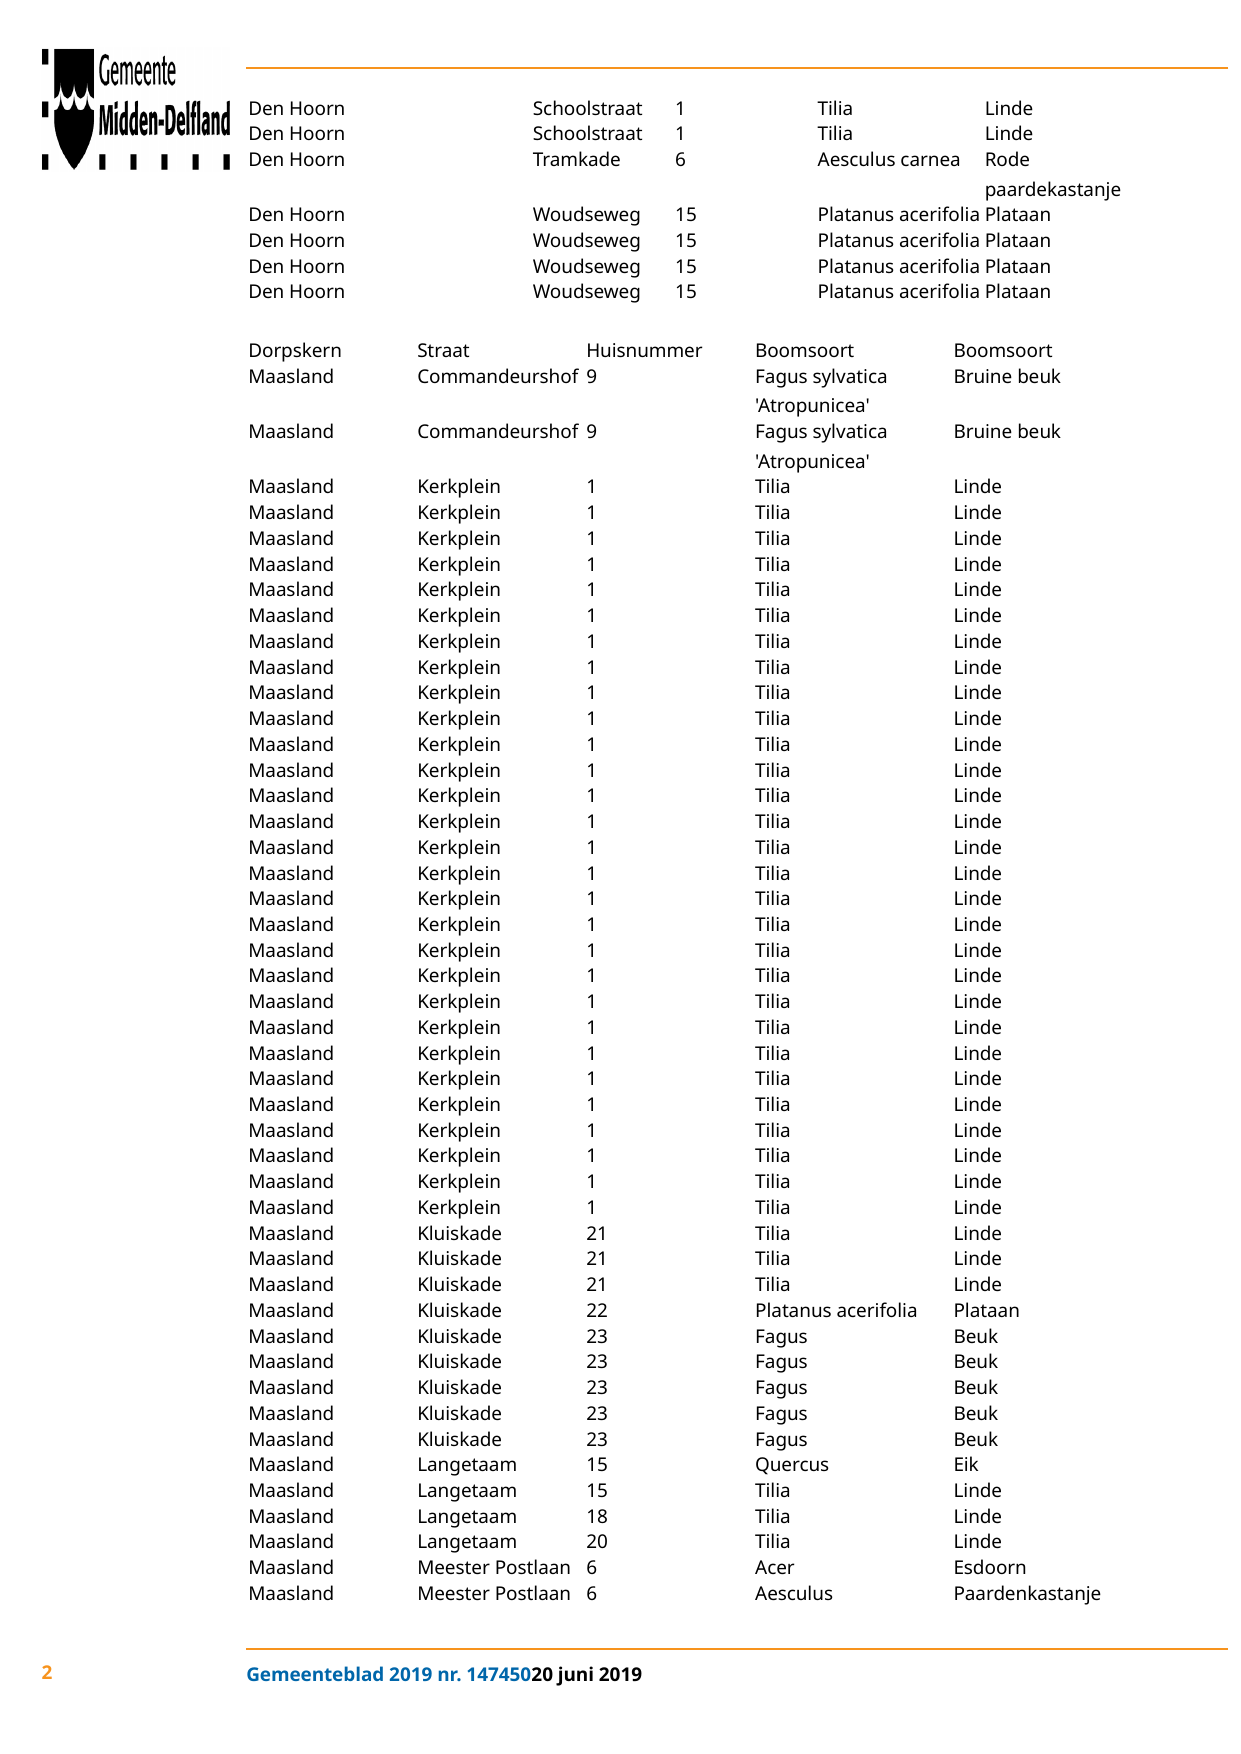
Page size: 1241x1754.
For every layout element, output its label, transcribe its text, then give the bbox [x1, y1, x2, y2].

table_cell Linde [953, 1246, 1152, 1271]
table_cell [390, 253, 533, 279]
table_cell Maasland [248, 1426, 417, 1451]
table_cell Maasland [248, 1297, 417, 1323]
table_cell Woudseweg [533, 279, 675, 304]
table_cell Kerkplein [417, 500, 586, 525]
table_cell Linde [953, 551, 1152, 577]
table_cell Plataan [985, 227, 1152, 253]
table_cell Linde [953, 1169, 1152, 1194]
table_cell 15 [675, 253, 817, 279]
table_cell Kerkplein [417, 808, 586, 834]
table_cell Tilia [755, 808, 953, 834]
table_header Huisnummer [586, 338, 755, 363]
table_cell Maasland [248, 628, 417, 654]
table_cell 1 [586, 474, 755, 499]
table_cell 1 [586, 937, 755, 963]
table_cell Platanus acerifolia [818, 253, 984, 279]
table_cell Kerkplein [417, 1117, 586, 1143]
table_cell Tilia [755, 1169, 953, 1194]
table_cell Linde [953, 911, 1152, 937]
table_cell Linde [953, 1503, 1152, 1529]
table_cell Kluiskade [417, 1271, 586, 1297]
table_cell 22 [586, 1297, 755, 1323]
table_cell Plataan [953, 1297, 1152, 1323]
table_cell Maasland [248, 1040, 417, 1066]
table_cell Tilia [755, 731, 953, 757]
table_cell Schoolstraat [533, 95, 675, 121]
table_cell Maasland [248, 1529, 417, 1554]
table_cell Linde [953, 1271, 1152, 1297]
table_cell Meester Postlaan [417, 1580, 586, 1606]
table_cell Linde [953, 1040, 1152, 1066]
table_cell 6 [586, 1580, 755, 1606]
table_cell Kerkplein [417, 937, 586, 963]
table_cell 9 [586, 363, 755, 418]
table_cell 1 [586, 834, 755, 860]
table_cell Linde [953, 988, 1152, 1014]
table_cell Fagus [755, 1400, 953, 1426]
table_cell Maasland [248, 1246, 417, 1271]
table_cell Linde [953, 1066, 1152, 1091]
table_cell 1 [586, 1091, 755, 1117]
table_cell Linde [953, 603, 1152, 628]
table_cell Fagus sylvatica 'Atropunicea' [755, 363, 953, 418]
table_cell Linde [953, 1143, 1152, 1168]
table_cell Tilia [818, 95, 984, 121]
table_cell 15 [675, 227, 817, 253]
table_cell Maasland [248, 808, 417, 834]
picture [41, 47, 231, 172]
table_cell Linde [953, 577, 1152, 602]
table_cell Kerkplein [417, 525, 586, 551]
table_cell Linde [953, 1014, 1152, 1040]
table_cell Aesculus [755, 1580, 953, 1606]
table_cell Plataan [985, 279, 1152, 304]
table_cell Maasland [248, 1169, 417, 1194]
table_cell Kerkplein [417, 1169, 586, 1194]
table_cell [390, 121, 533, 146]
table_cell Eik [953, 1451, 1152, 1477]
table_cell Maasland [248, 1451, 417, 1477]
table_cell 1 [586, 1040, 755, 1066]
table_cell Woudseweg [533, 253, 675, 279]
table_cell 1 [586, 603, 755, 628]
table_cell Kerkplein [417, 1066, 586, 1091]
table_cell Maasland [248, 1117, 417, 1143]
table_cell Linde [953, 731, 1152, 757]
table_cell 1 [586, 885, 755, 911]
table_cell 15 [675, 202, 817, 227]
table_cell Kerkplein [417, 834, 586, 860]
table_cell Tilia [755, 757, 953, 782]
table_cell Linde [985, 95, 1152, 121]
table_cell 6 [675, 146, 817, 202]
table_cell Tilia [755, 1117, 953, 1143]
table_cell Paardenkastanje [953, 1580, 1152, 1606]
table_cell Maasland [248, 731, 417, 757]
table_cell Esdoorn [953, 1554, 1152, 1580]
table_cell Linde [953, 937, 1152, 963]
table_cell Tilia [755, 680, 953, 705]
table_cell Kluiskade [417, 1349, 586, 1374]
table_cell Linde [953, 860, 1152, 885]
table_cell Linde [953, 1194, 1152, 1220]
table_cell Quercus [755, 1451, 953, 1477]
table_cell Woudseweg [533, 202, 675, 227]
table_cell Tilia [755, 1271, 953, 1297]
table_cell Kluiskade [417, 1374, 586, 1400]
table_cell Fagus sylvatica 'Atropunicea' [755, 419, 953, 474]
table_cell Maasland [248, 1580, 417, 1606]
table_cell 23 [586, 1349, 755, 1374]
table_cell 21 [586, 1246, 755, 1271]
table_cell Meester Postlaan [417, 1554, 586, 1580]
table_header Boomsoort [953, 338, 1152, 363]
table_cell Maasland [248, 474, 417, 499]
table_cell Kerkplein [417, 1194, 586, 1220]
table_cell [390, 95, 533, 121]
table_cell Linde [953, 474, 1152, 499]
table_cell Tilia [755, 603, 953, 628]
table_cell Tilia [755, 500, 953, 525]
table_cell Maasland [248, 988, 417, 1014]
table_cell Maasland [248, 1143, 417, 1168]
table_cell Maasland [248, 603, 417, 628]
table_cell Maasland [248, 963, 417, 988]
table_cell Maasland [248, 937, 417, 963]
table_cell Linde [953, 757, 1152, 782]
table_cell Maasland [248, 577, 417, 602]
table_cell Den Hoorn [248, 146, 390, 202]
table_cell 20 [586, 1529, 755, 1554]
table_cell Kerkplein [417, 911, 586, 937]
table_cell Den Hoorn [248, 227, 390, 253]
table_cell Linde [953, 705, 1152, 731]
table_cell Acer [755, 1554, 953, 1580]
table_cell Linde [953, 628, 1152, 654]
table_cell Kerkplein [417, 1014, 586, 1040]
table_cell [390, 227, 533, 253]
table_cell [390, 202, 533, 227]
table_cell Linde [953, 1529, 1152, 1554]
table_cell Maasland [248, 1503, 417, 1529]
table_cell Platanus acerifolia [818, 279, 984, 304]
table_cell Tilia [755, 1503, 953, 1529]
table_cell Linde [953, 1117, 1152, 1143]
table_cell Tilia [755, 1040, 953, 1066]
table_cell Beuk [953, 1374, 1152, 1400]
table_cell Kerkplein [417, 577, 586, 602]
table_cell 1 [586, 1014, 755, 1040]
table_cell Kerkplein [417, 680, 586, 705]
table_cell Tilia [818, 121, 984, 146]
table_cell Langetaam [417, 1529, 586, 1554]
table_cell Kerkplein [417, 1040, 586, 1066]
table_cell Maasland [248, 1271, 417, 1297]
table_cell Tilia [755, 1477, 953, 1503]
table_cell Linde [953, 654, 1152, 679]
table_cell Maasland [248, 885, 417, 911]
table_cell Linde [953, 680, 1152, 705]
table_cell Tilia [755, 1529, 953, 1554]
table_cell Kluiskade [417, 1297, 586, 1323]
table_cell Tilia [755, 1091, 953, 1117]
table_cell Maasland [248, 783, 417, 808]
table_cell Tilia [755, 1014, 953, 1040]
table_cell Kerkplein [417, 860, 586, 885]
table_cell Maasland [248, 1323, 417, 1348]
table_cell Tilia [755, 1220, 953, 1246]
table_cell Linde [953, 808, 1152, 834]
table_cell Kluiskade [417, 1220, 586, 1246]
table_header Dorpskern [248, 338, 417, 363]
table_cell Tilia [755, 474, 953, 499]
table_cell Bruine beuk [953, 363, 1152, 418]
table_cell Linde [953, 885, 1152, 911]
table_cell Maasland [248, 1014, 417, 1040]
table_cell Tilia [755, 911, 953, 937]
table_cell Linde [953, 525, 1152, 551]
table_cell Tilia [755, 963, 953, 988]
table_cell Fagus [755, 1349, 953, 1374]
table_cell 1 [586, 705, 755, 731]
table_cell 1 [586, 1169, 755, 1194]
table_cell 23 [586, 1323, 755, 1348]
table_cell Linde [953, 963, 1152, 988]
table_header Boomsoort [755, 338, 953, 363]
table_cell 1 [586, 577, 755, 602]
table_cell 1 [586, 911, 755, 937]
table_cell Linde [953, 1477, 1152, 1503]
table_cell Maasland [248, 705, 417, 731]
table_cell 15 [586, 1451, 755, 1477]
table_cell Maasland [248, 1554, 417, 1580]
table_cell Den Hoorn [248, 253, 390, 279]
table_cell Maasland [248, 860, 417, 885]
table_cell Kerkplein [417, 628, 586, 654]
table_cell Den Hoorn [248, 279, 390, 304]
table_cell Tilia [755, 885, 953, 911]
table_cell Maasland [248, 1091, 417, 1117]
table_cell Maasland [248, 525, 417, 551]
table_cell Langetaam [417, 1451, 586, 1477]
table_cell 1 [675, 95, 817, 121]
table_cell Kluiskade [417, 1323, 586, 1348]
table_cell Kerkplein [417, 757, 586, 782]
table_cell 18 [586, 1503, 755, 1529]
table_cell 1 [586, 551, 755, 577]
table_cell Commandeurshof [417, 363, 586, 418]
table_cell Kerkplein [417, 1091, 586, 1117]
table_cell Maasland [248, 551, 417, 577]
table_cell Bruine beuk [953, 419, 1152, 474]
table_cell Tilia [755, 654, 953, 679]
table_cell Tilia [755, 834, 953, 860]
table_cell Rode paardekastanje [985, 146, 1152, 202]
table_cell Maasland [248, 911, 417, 937]
table_cell 1 [675, 121, 817, 146]
table_cell Maasland [248, 419, 417, 474]
table_cell Platanus acerifolia [818, 227, 984, 253]
table_cell Maasland [248, 834, 417, 860]
table_cell 23 [586, 1374, 755, 1400]
table_cell Maasland [248, 1374, 417, 1400]
table_cell 21 [586, 1220, 755, 1246]
table_cell Linde [985, 121, 1152, 146]
table_cell 23 [586, 1400, 755, 1426]
table_cell Maasland [248, 1349, 417, 1374]
table_cell Kluiskade [417, 1426, 586, 1451]
table_cell Kerkplein [417, 731, 586, 757]
table_cell Tilia [755, 628, 953, 654]
table_cell Kerkplein [417, 783, 586, 808]
table_cell Schoolstraat [533, 121, 675, 146]
table_cell 1 [586, 731, 755, 757]
table_cell Platanus acerifolia [818, 202, 984, 227]
table_cell Kerkplein [417, 654, 586, 679]
table_cell Tilia [755, 860, 953, 885]
table_cell Fagus [755, 1374, 953, 1400]
table_cell 1 [586, 1194, 755, 1220]
table_cell Maasland [248, 654, 417, 679]
table_cell Tilia [755, 1066, 953, 1091]
table_cell Beuk [953, 1349, 1152, 1374]
table_cell Kluiskade [417, 1246, 586, 1271]
table_cell Maasland [248, 1194, 417, 1220]
table_cell Woudseweg [533, 227, 675, 253]
table_cell Kerkplein [417, 603, 586, 628]
table_cell Kerkplein [417, 705, 586, 731]
table_cell Tilia [755, 988, 953, 1014]
table_cell Kerkplein [417, 1143, 586, 1168]
table_cell 1 [586, 860, 755, 885]
table_cell Tilia [755, 1246, 953, 1271]
table_cell 23 [586, 1426, 755, 1451]
table_cell 15 [586, 1477, 755, 1503]
table_cell 1 [586, 988, 755, 1014]
table_cell 1 [586, 525, 755, 551]
table_cell 1 [586, 500, 755, 525]
table_cell 21 [586, 1271, 755, 1297]
table_cell [390, 146, 533, 202]
table_cell Tilia [755, 551, 953, 577]
table_cell Maasland [248, 757, 417, 782]
table_cell Tilia [755, 525, 953, 551]
table_cell Platanus acerifolia [755, 1297, 953, 1323]
table_cell Linde [953, 783, 1152, 808]
table_cell 1 [586, 757, 755, 782]
table_cell Den Hoorn [248, 95, 390, 121]
table_cell 1 [586, 654, 755, 679]
table_cell [390, 279, 533, 304]
table_cell 9 [586, 419, 755, 474]
table_cell Tramkade [533, 146, 675, 202]
table_cell Langetaam [417, 1503, 586, 1529]
table_cell Maasland [248, 1220, 417, 1246]
table_cell 1 [586, 783, 755, 808]
table_cell Tilia [755, 577, 953, 602]
table_cell Tilia [755, 783, 953, 808]
table_cell 6 [586, 1554, 755, 1580]
table_cell 1 [586, 1117, 755, 1143]
table_cell Tilia [755, 937, 953, 963]
table_cell Den Hoorn [248, 121, 390, 146]
table_cell Kluiskade [417, 1400, 586, 1426]
table_cell 1 [586, 628, 755, 654]
table_cell Tilia [755, 705, 953, 731]
table_cell Fagus [755, 1426, 953, 1451]
table_cell Linde [953, 1220, 1152, 1246]
table_cell Maasland [248, 500, 417, 525]
table_cell 1 [586, 1143, 755, 1168]
table_cell Maasland [248, 363, 417, 418]
table_cell Beuk [953, 1323, 1152, 1348]
table_cell Linde [953, 500, 1152, 525]
table_cell Den Hoorn [248, 202, 390, 227]
table_cell 15 [675, 279, 817, 304]
table_cell Beuk [953, 1400, 1152, 1426]
table_cell 1 [586, 680, 755, 705]
table_cell Beuk [953, 1426, 1152, 1451]
table_cell Kerkplein [417, 988, 586, 1014]
table_cell Linde [953, 834, 1152, 860]
table_header Straat [417, 338, 586, 363]
table_cell Plataan [985, 253, 1152, 279]
table_cell 1 [586, 963, 755, 988]
table_cell Maasland [248, 1066, 417, 1091]
table_cell Plataan [985, 202, 1152, 227]
table_cell Linde [953, 1091, 1152, 1117]
table_cell Fagus [755, 1323, 953, 1348]
table_cell Maasland [248, 680, 417, 705]
table_cell Maasland [248, 1400, 417, 1426]
table_cell Tilia [755, 1143, 953, 1168]
table_cell Kerkplein [417, 963, 586, 988]
table_cell Kerkplein [417, 551, 586, 577]
table_cell Commandeurshof [417, 419, 586, 474]
table_cell Kerkplein [417, 885, 586, 911]
table_cell Langetaam [417, 1477, 586, 1503]
table_cell 1 [586, 1066, 755, 1091]
table_cell Kerkplein [417, 474, 586, 499]
table_cell Maasland [248, 1477, 417, 1503]
table_cell 1 [586, 808, 755, 834]
table_cell Tilia [755, 1194, 953, 1220]
table_cell Aesculus carnea [818, 146, 984, 202]
